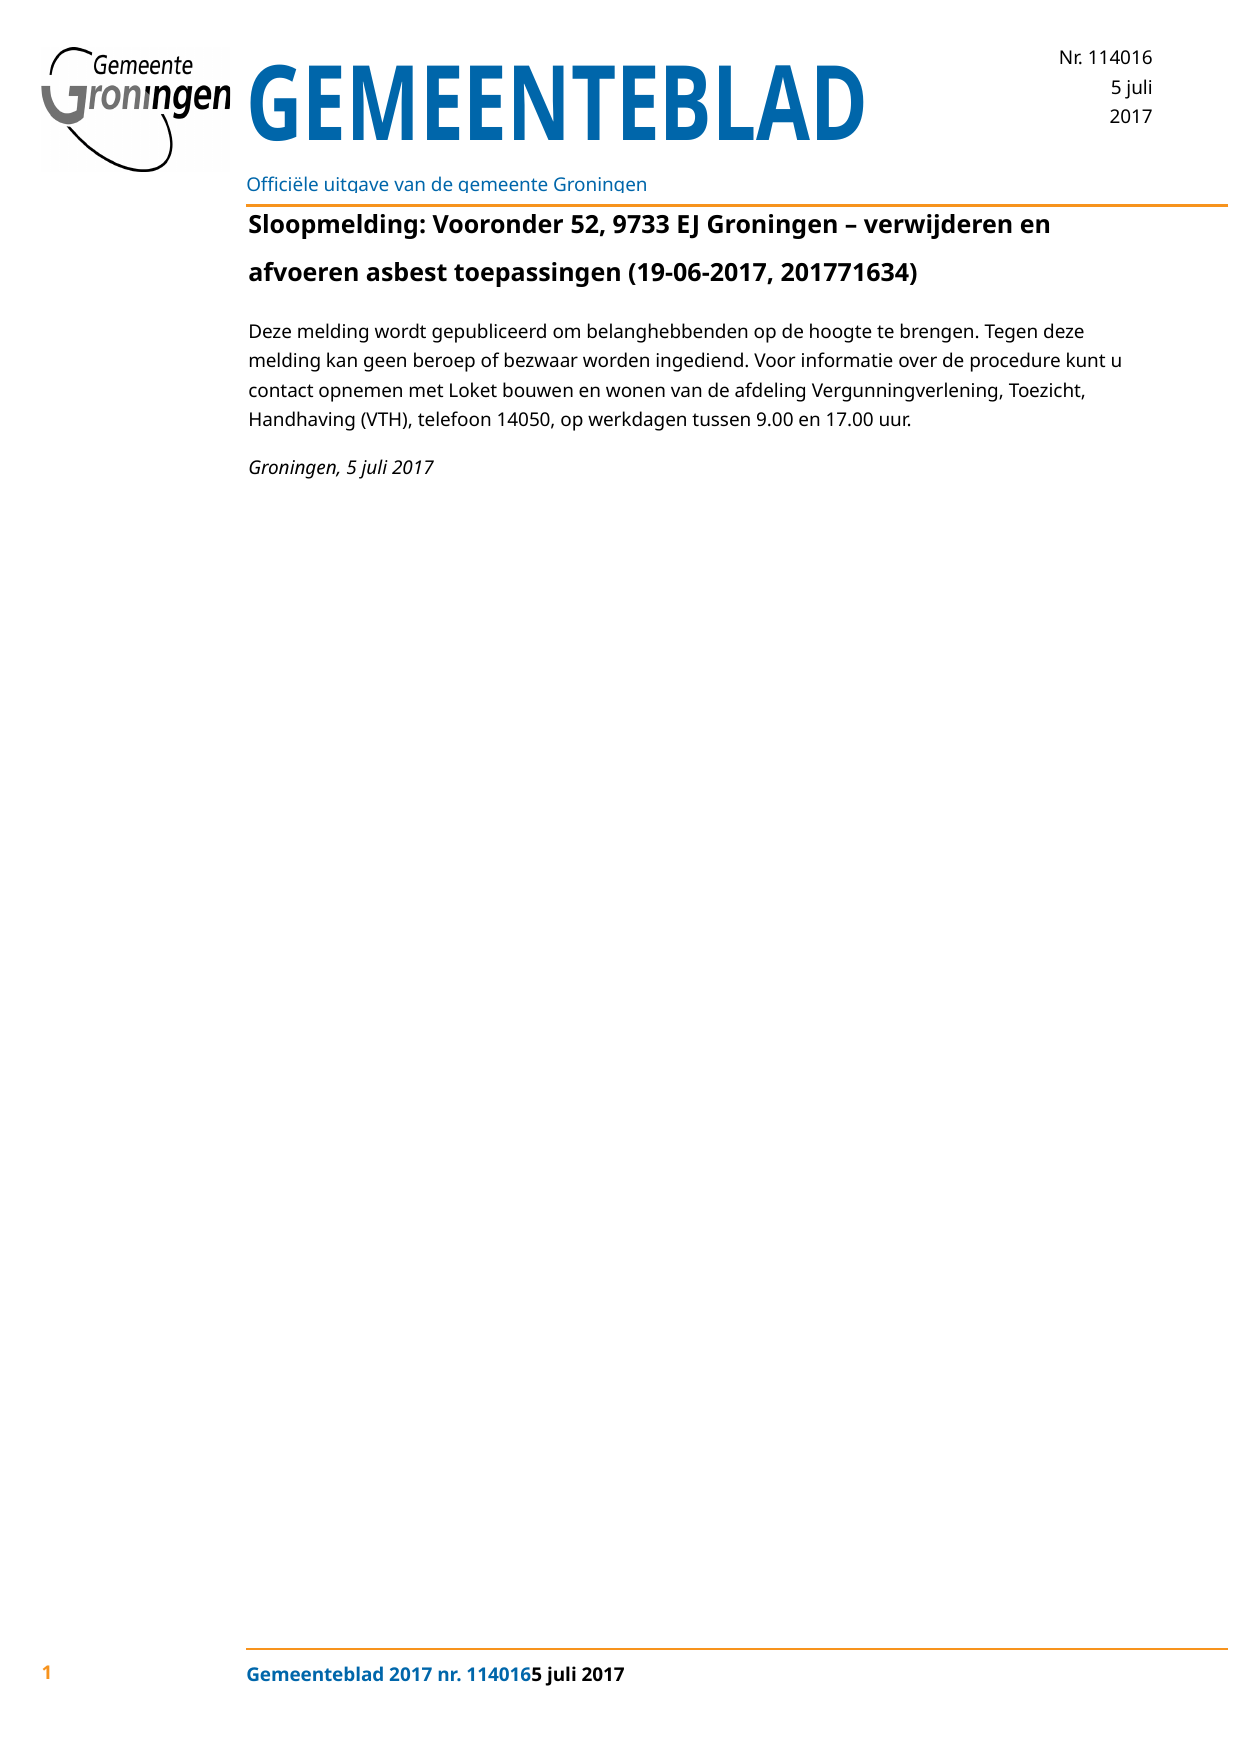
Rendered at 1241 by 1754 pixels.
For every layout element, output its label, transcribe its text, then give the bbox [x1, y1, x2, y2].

picture [41, 47, 231, 172]
text Sloopmelding: Vooronder 52, 9733 EJ Groningen – verwijderen en afvoeren asbest toepassingen (19-06-2017, 201771634) [248, 207, 1152, 288]
text Groningen, 5 juli 2017 [248, 454, 1152, 480]
text Deze melding wordt gepubliceerd om belanghebbenden op de hoogte te brengen. Tegen deze melding kan geen beroep of bezwaar worden ingediend. Voor informatie over de procedure kunt u contact opnemen met Loket bouwen en wonen van de afdeling Vergunningverlening, Toezicht, Handhaving (VTH), telefoon 14050, op werkdagen tussen 9.00 en 17.00 uur. [248, 318, 1152, 432]
